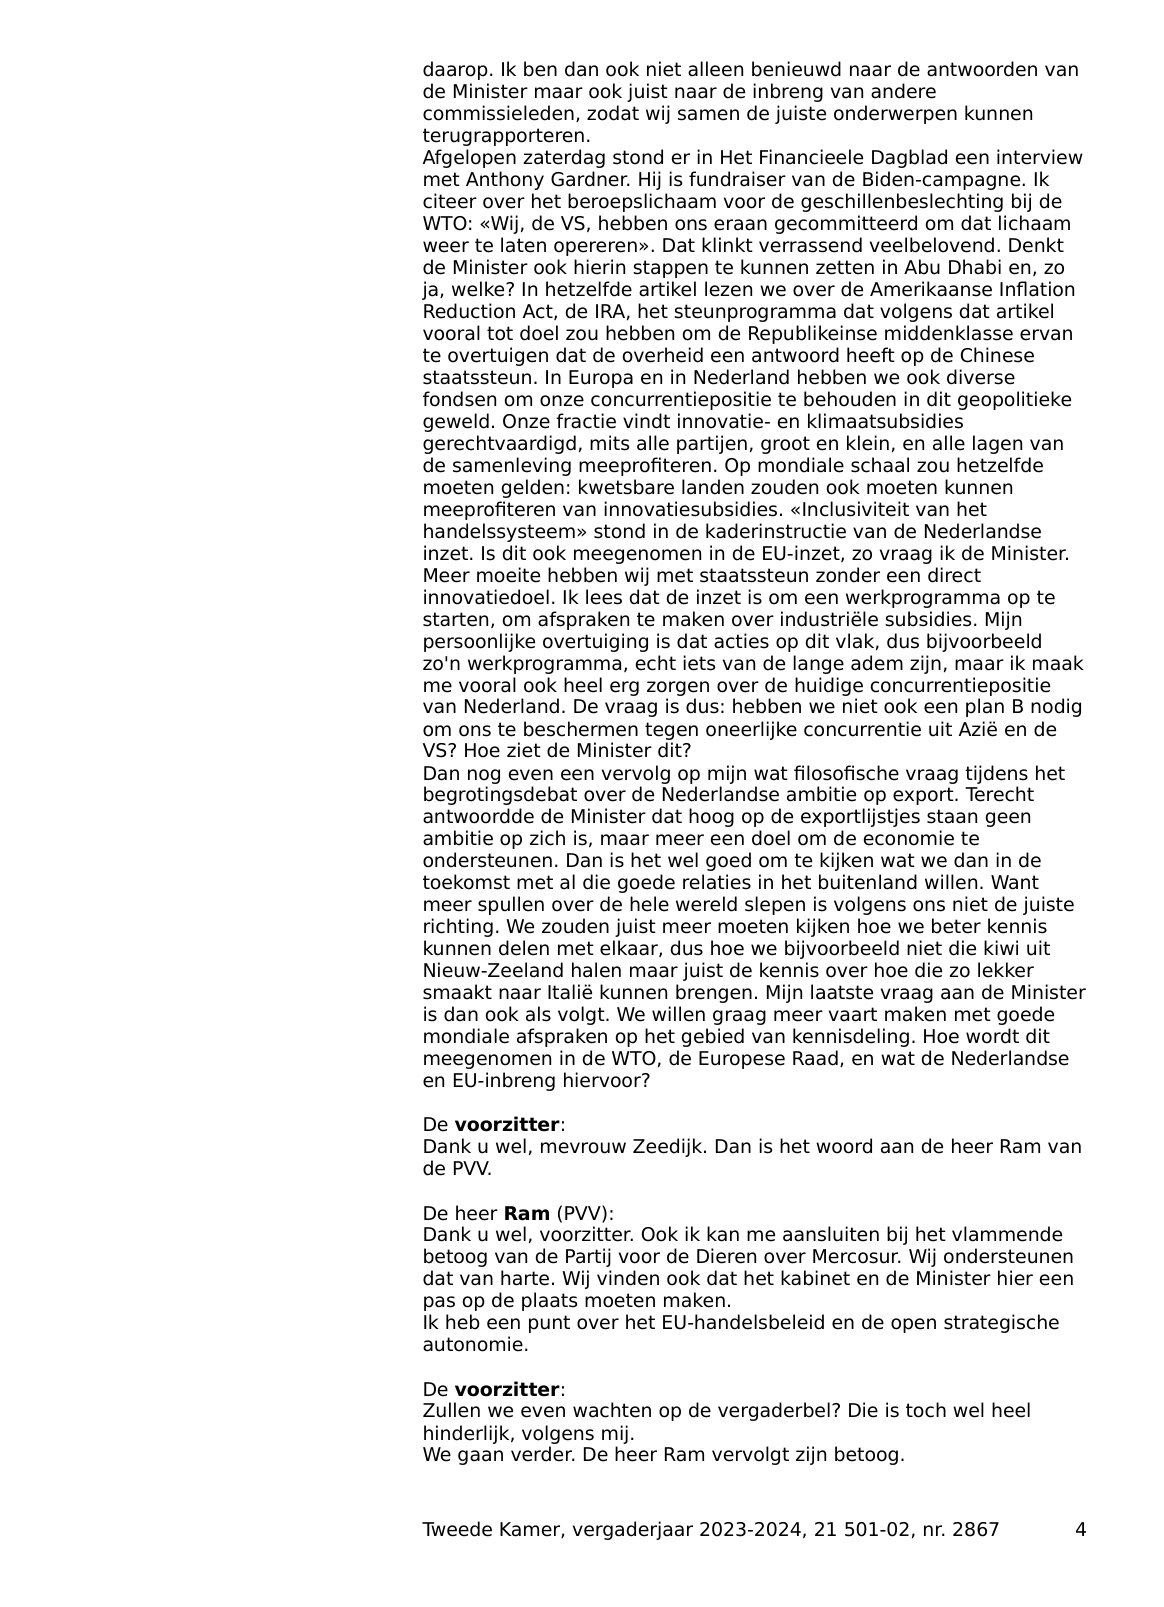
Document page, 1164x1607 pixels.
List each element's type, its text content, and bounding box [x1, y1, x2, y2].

text daarop. Ik ben dan ook niet alleen benieuwd naar de antwoorden van de Minister maar ook juist naar de inbreng van andere commissieleden, zodat wij samen de juiste onderwerpen kunnen terugrapporteren. [422, 59, 1087, 147]
text Afgelopen zaterdag stond er in Het Financieele Dagblad een interview met Anthony Gardner. Hij is fundraiser van de Biden-campagne. Ik citeer over het beroepslichaam voor de geschillenbeslechting bij de WTO: «Wij, de VS, hebben ons eraan gecommitteerd om dat lichaam weer te laten opereren». Dat klinkt verrassend veelbelovend. Denkt de Minister ook hierin stappen te kunnen zetten in Abu Dhabi en, zo ja, welke? In hetzelfde artikel lezen we over de Amerikaanse Inflation Reduction Act, de IRA, het steunprogramma dat volgens dat artikel vooral tot doel zou hebben om de Republikeinse middenklasse ervan te overtuigen dat de overheid een antwoord heeft op de Chinese staatssteun. In Europa en in Nederland hebben we ook diverse fondsen om onze concurrentiepositie te behouden in dit geopolitieke geweld. Onze fractie vindt innovatie- en klimaatsubsidies gerechtvaardigd, mits alle partijen, groot en klein, en alle lagen van de samenleving meeprofiteren. Op mondiale schaal zou hetzelfde moeten gelden: kwetsbare landen zouden ook moeten kunnen meeprofiteren van innovatiesubsidies. «Inclusiviteit van het handelssysteem» stond in de kaderinstructie van de Nederlandse inzet. Is dit ook meegenomen in de EU-inzet, zo vraag ik de Minister. [422, 147, 1087, 564]
text De voorzitter: [422, 1114, 1087, 1136]
text De voorzitter: [422, 1378, 1087, 1400]
text Dan nog even een vervolg op mijn wat filosofische vraag tijdens het begrotingsdebat over de Nederlandse ambitie op export. Terecht antwoordde de Minister dat hoog op de exportlijstjes staan geen ambitie op zich is, maar meer een doel om de economie te ondersteunen. Dan is het wel goed om te kijken wat we dan in de toekomst met al die goede relaties in het buitenland willen. Want meer spullen over de hele wereld slepen is volgens ons niet de juiste richting. We zouden juist meer moeten kijken hoe we beter kennis kunnen delen met elkaar, dus hoe we bijvoorbeeld niet die kiwi uit Nieuw-Zeeland halen maar juist de kennis over hoe die zo lekker smaakt naar Italië kunnen brengen. Mijn laatste vraag aan de Minister is dan ook als volgt. We willen graag meer vaart maken met goede mondiale afspraken op het gebied van kennisdeling. Hoe wordt dit meegenomen in de WTO, de Europese Raad, en wat de Nederlandse en EU-inbreng hiervoor? [422, 762, 1087, 1092]
text De heer Ram (PVV): [422, 1202, 1087, 1224]
text Zullen we even wachten op de vergaderbel? Die is toch wel heel hinderlijk, volgens mij. [422, 1400, 1087, 1444]
text Meer moeite hebben wij met staatssteun zonder een direct innovatiedoel. Ik lees dat de inzet is om een werkprogramma op te starten, om afspraken te maken over industriële subsidies. Mijn persoonlijke overtuiging is dat acties op dit vlak, dus bijvoorbeeld zo'n werkprogramma, echt iets van de lange adem zijn, maar ik maak me vooral ook heel erg zorgen over de huidige concurrentiepositie van Nederland. De vraag is dus: hebben we niet ook een plan B nodig om ons te beschermen tegen oneerlijke concurrentie uit Azië en de VS? Hoe ziet de Minister dit? [422, 564, 1087, 762]
text We gaan verder. De heer Ram vervolgt zijn betoog. [422, 1444, 1087, 1466]
text Ik heb een punt over het EU-handelsbeleid en de open strategische autonomie. [422, 1312, 1087, 1356]
text Dank u wel, voorzitter. Ook ik kan me aansluiten bij het vlammende betoog van de Partij voor de Dieren over Mercosur. Wij ondersteunen dat van harte. Wij vinden ook dat het kabinet en de Minister hier een pas op de plaats moeten maken. [422, 1224, 1087, 1312]
text Dank u wel, mevrouw Zeedijk. Dan is het woord aan de heer Ram van de PVV. [422, 1136, 1087, 1180]
